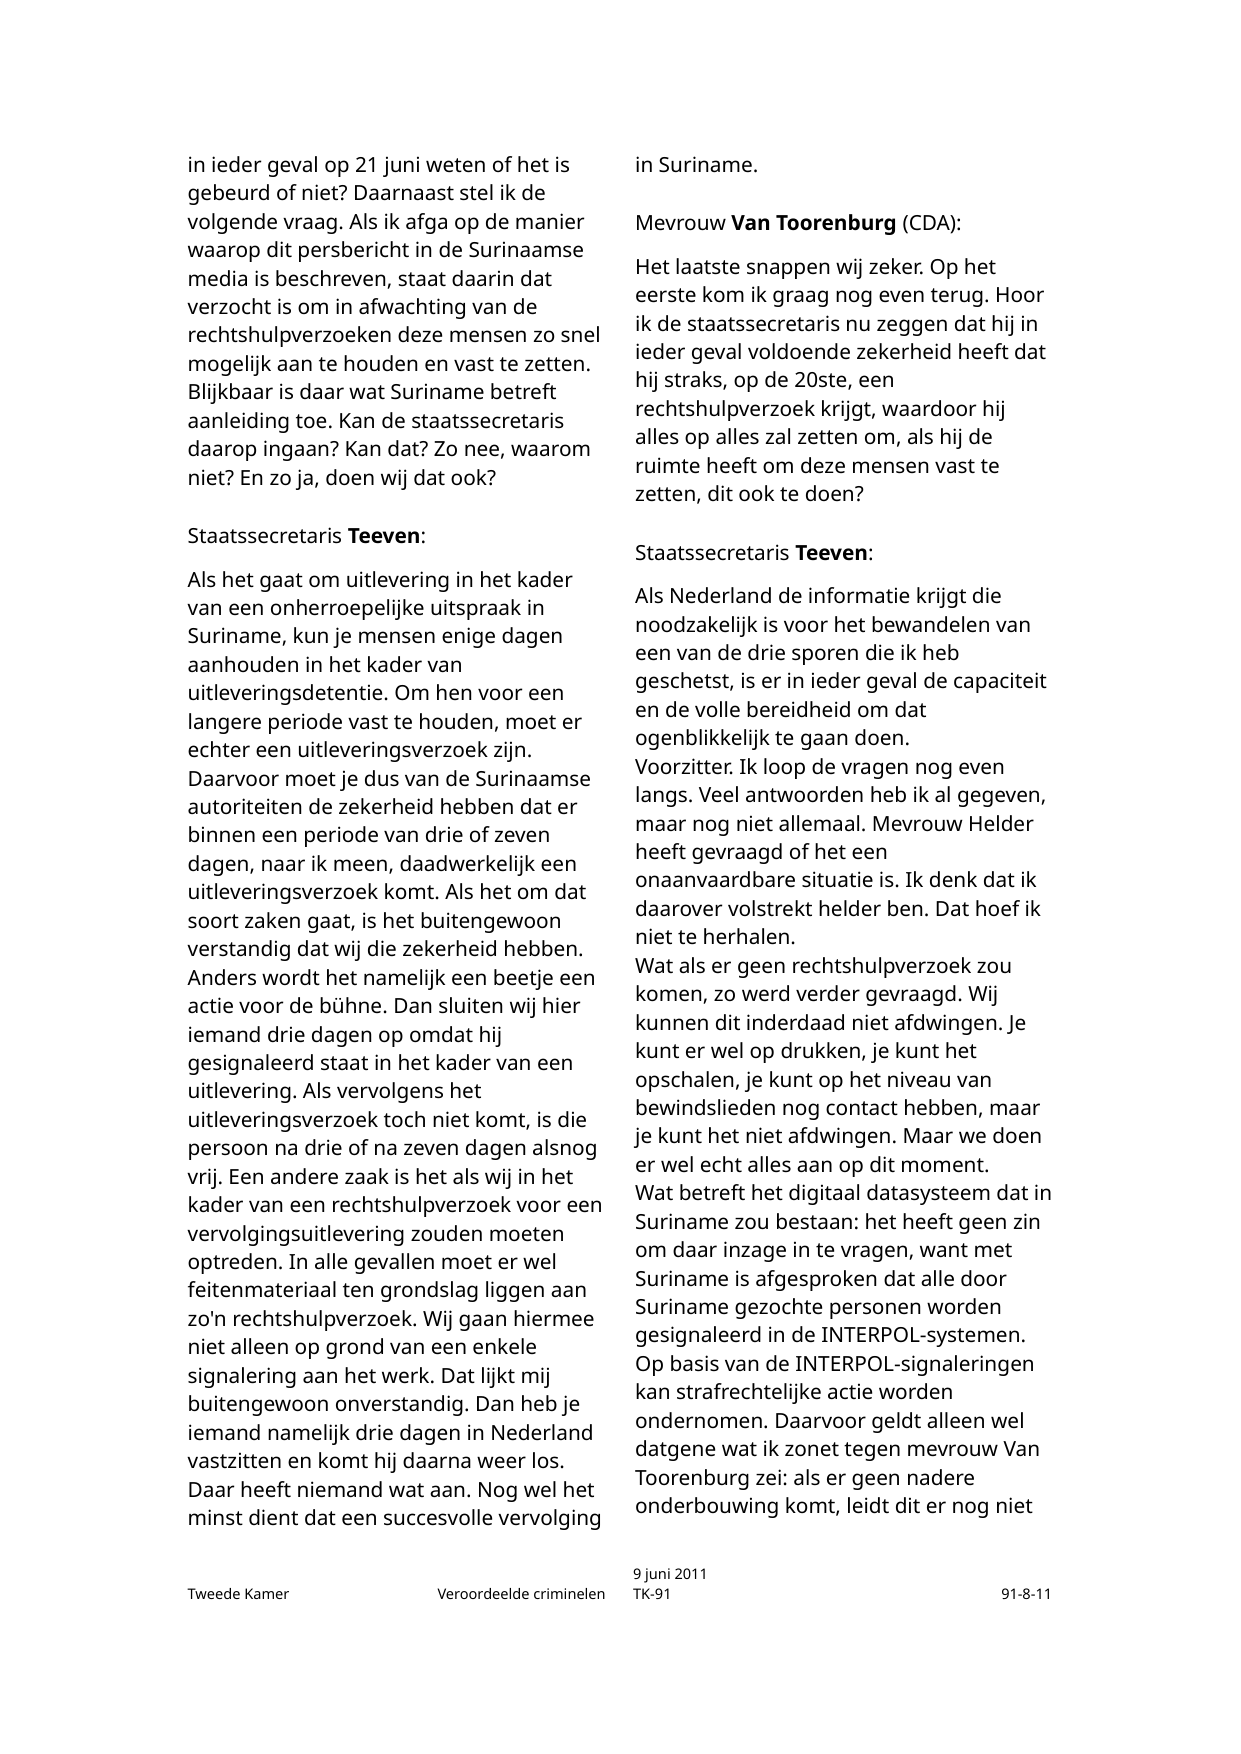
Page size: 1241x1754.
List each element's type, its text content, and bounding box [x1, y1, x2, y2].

text in ieder geval op 21 juni weten of het is gebeurd of niet? Daarnaast stel ik de volgende vraag. Als ik afga op de manier waarop dit persbericht in de Surinaamse media is beschreven, staat daarin dat verzocht is om in afwachting van de rechtshulpverzoeken deze mensen zo snel mogelijk aan te houden en vast te zetten. Blijkbaar is daar wat Suriname betreft aanleiding toe. Kan de staatssecretaris daarop ingaan? Kan dat? Zo nee, waarom niet? En zo ja, doen wij dat ook? [187, 150, 605, 491]
text Wat betreft het digitaal datasysteem dat in Suriname zou bestaan: het heeft geen zin om daar inzage in te vragen, want met Suriname is afgesproken dat alle door Suriname gezochte personen worden gesignaleerd in de INTERPOL-systemen. Op basis van de INTERPOL-signaleringen kan strafrechtelijke actie worden ondernomen. Daarvoor geldt alleen wel datgene wat ik zonet tegen mevrouw Van Toorenburg zei: als er geen nadere onderbouwing komt, leidt dit er nog niet [635, 1178, 1053, 1520]
text Het laatste snappen wij zeker. Op het eerste kom ik graag nog even terug. Hoor ik de staatssecretaris nu zeggen dat hij in ieder geval voldoende zekerheid heeft dat hij straks, op de 20ste, een rechtshulpverzoek krijgt, waardoor hij alles op alles zal zetten om, als hij de ruimte heeft om deze mensen vast te zetten, dit ook te doen? [635, 252, 1053, 508]
text Als Nederland de informatie krijgt die noodzakelijk is voor het bewandelen van een van de drie sporen die ik heb geschetst, is er in ieder geval de capaciteit en de volle bereidheid om dat ogenblikkelijk te gaan doen. [635, 581, 1053, 752]
text Wat als er geen rechtshulpverzoek zou komen, zo werd verder gevraagd. Wij kunnen dit inderdaad niet afdwingen. Je kunt er wel op drukken, je kunt het opschalen, je kunt op het niveau van bewindslieden nog contact hebben, maar je kunt het niet afdwingen. Maar we doen er wel echt alles aan op dit moment. [635, 951, 1053, 1178]
text Voorzitter. Ik loop de vragen nog even langs. Veel antwoorden heb ik al gegeven, maar nog niet allemaal. Mevrouw Helder heeft gevraagd of het een onaanvaardbare situatie is. Ik denk dat ik daarover volstrekt helder ben. Dat hoef ik niet te herhalen. [635, 752, 1053, 951]
text Als het gaat om uitlevering in het kader van een onherroepelijke uitspraak in Suriname, kun je mensen enige dagen aanhouden in het kader van uitleveringsdetentie. Om hen voor een langere periode vast te houden, moet er echter een uitleveringsverzoek zijn. Daarvoor moet je dus van de Surinaamse autoriteiten de zekerheid hebben dat er binnen een periode van drie of zeven dagen, naar ik meen, daadwerkelijk een uitleveringsverzoek komt. Als het om dat soort zaken gaat, is het buitengewoon verstandig dat wij die zekerheid hebben. Anders wordt het namelijk een beetje een actie voor de bühne. Dan sluiten wij hier iemand drie dagen op omdat hij gesignaleerd staat in het kader van een uitlevering. Als vervolgens het uitleveringsverzoek toch niet komt, is die persoon na drie of na zeven dagen alsnog vrij. Een andere zaak is het als wij in het kader van een rechtshulpverzoek voor een vervolgingsuitlevering zouden moeten optreden. In alle gevallen moet er wel feitenmateriaal ten grondslag liggen aan zo'n rechtshulpverzoek. Wij gaan hiermee niet alleen op grond van een enkele signalering aan het werk. Dat lijkt mij buitengewoon onverstandig. Dan heb je iemand namelijk drie dagen in Nederland vastzitten en komt hij daarna weer los. Daar heeft niemand wat aan. Nog wel het minst dient dat een succesvolle vervolging [187, 565, 605, 1532]
text Staatssecretaris Teeven: [187, 521, 605, 550]
text in Suriname. [635, 150, 1053, 178]
text Staatssecretaris Teeven: [635, 538, 1053, 566]
text Mevrouw Van Toorenburg (CDA): [635, 208, 1053, 237]
